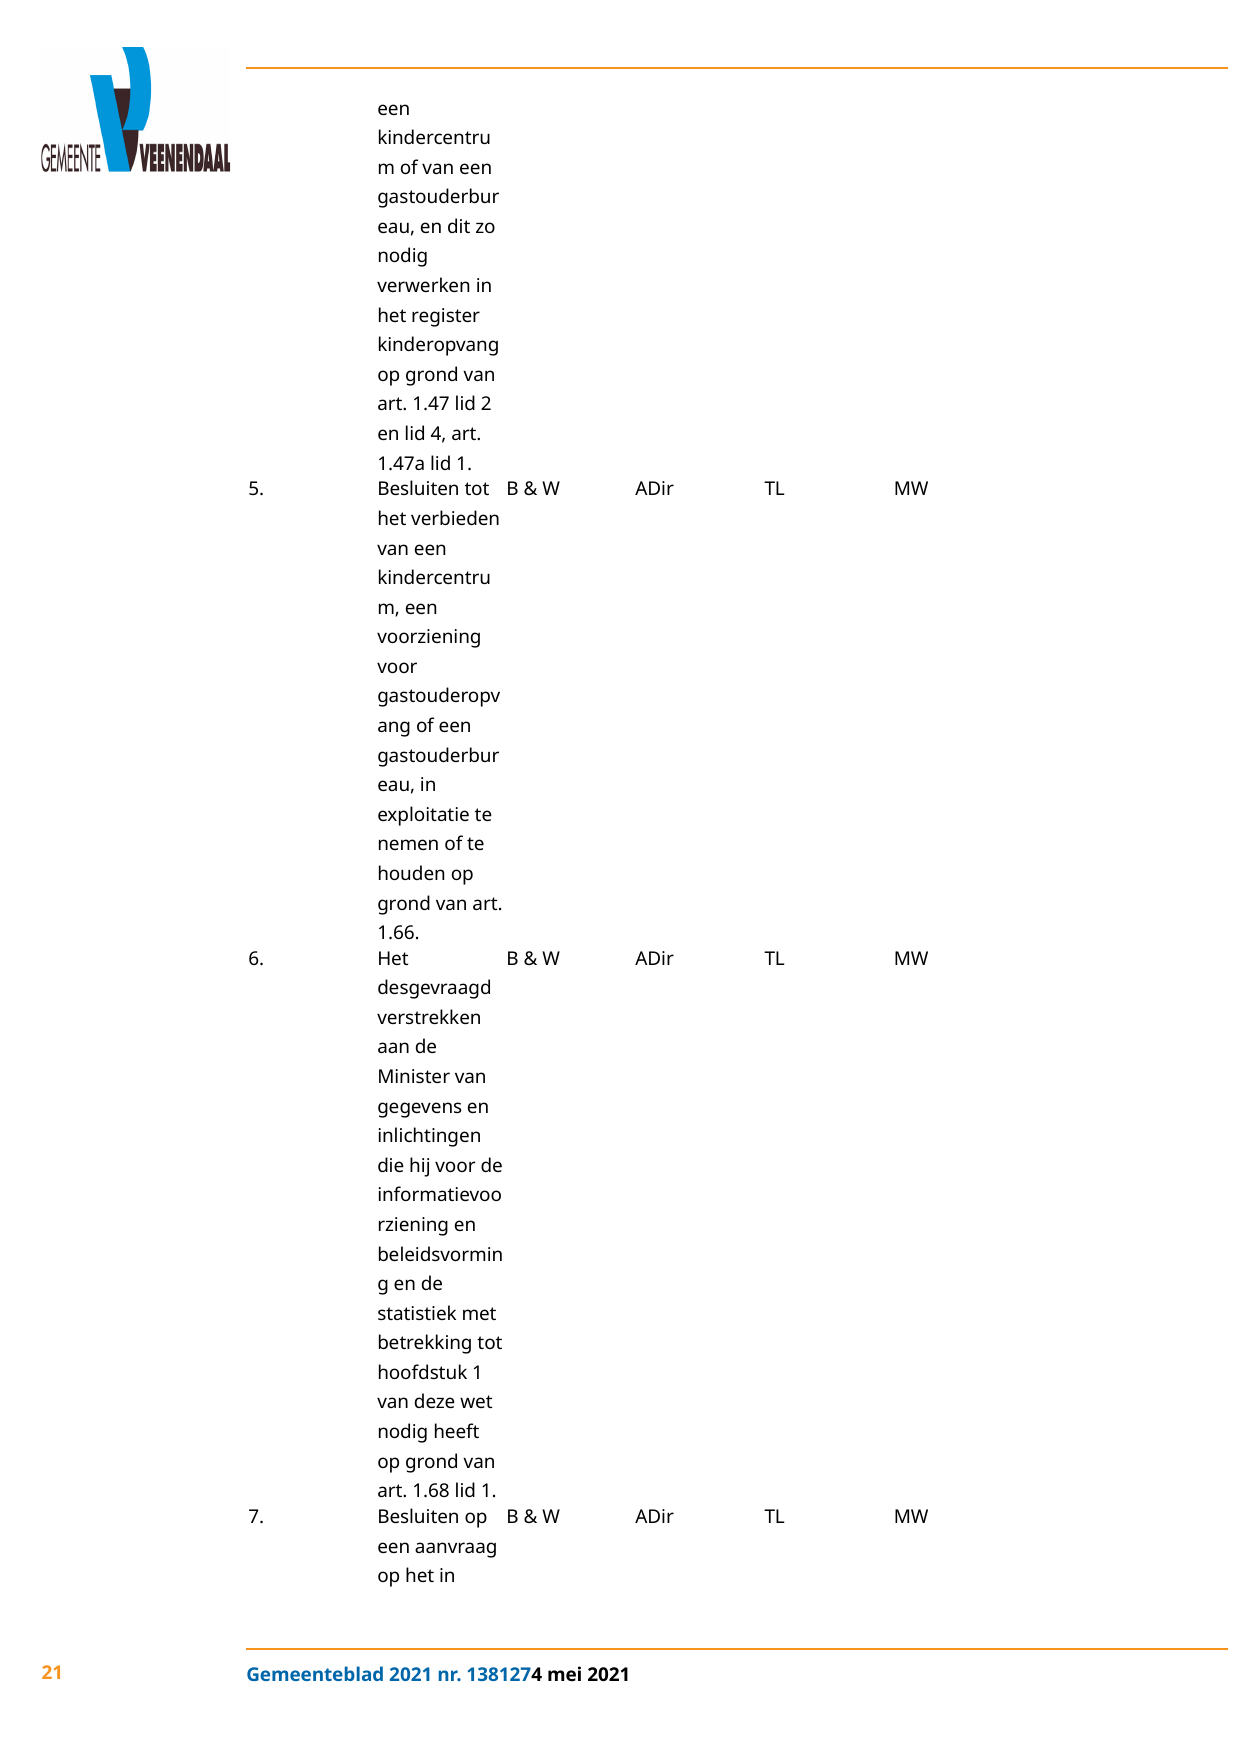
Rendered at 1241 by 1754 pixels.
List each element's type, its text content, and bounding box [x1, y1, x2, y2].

table_cell [894, 95, 1022, 476]
table_cell TL [764, 476, 893, 945]
table_cell [1023, 945, 1152, 1503]
table_cell Het desgevraagd verstrekken aan de Minister van gegevens en inlichtingen die hij voor de informatievoorziening en beleidsvorming en de statistiek met betrekking tot hoofdstuk 1 van deze wet nodig heeft op grond van art. 1.68 lid 1. [377, 945, 506, 1503]
table_cell B & W [506, 476, 635, 945]
table_cell 7. [248, 1503, 377, 1588]
table_cell ADir [635, 476, 764, 945]
picture [41, 47, 130, 172]
table_cell MW [894, 476, 1022, 945]
table_cell [506, 95, 635, 476]
table_cell Besluiten op een aanvraag op het in [377, 1503, 506, 1588]
table_cell ADir [635, 1503, 764, 1588]
table_cell [764, 95, 893, 476]
table_cell [635, 95, 764, 476]
table_cell B & W [506, 945, 635, 1503]
table_cell [1023, 95, 1152, 476]
table_cell Besluiten tot het verbieden van een kindercentrum, een voorziening voor gastouderopvang of een gastouderbureau, in exploitatie te nemen of te houden op grond van art. 1.66. [377, 476, 506, 945]
table_cell MW [894, 945, 1022, 1503]
table_cell MW [894, 1503, 1022, 1588]
table_cell 5. [248, 476, 377, 945]
table_cell TL [764, 945, 893, 1503]
table_cell [248, 95, 377, 476]
table_cell ADir [635, 945, 764, 1503]
table_cell B & W [506, 1503, 635, 1588]
table_cell een kindercentrum of van een gastouderbureau, en dit zo nodig verwerken in het register kinderopvang op grond van art. 1.47 lid 2 en lid 4, art. 1.47a lid 1. [377, 95, 506, 476]
table_cell TL [764, 1503, 893, 1588]
table_cell 6. [248, 945, 377, 1503]
table_cell [1023, 1503, 1152, 1588]
table_cell [1023, 476, 1152, 945]
picture [123, 47, 231, 172]
